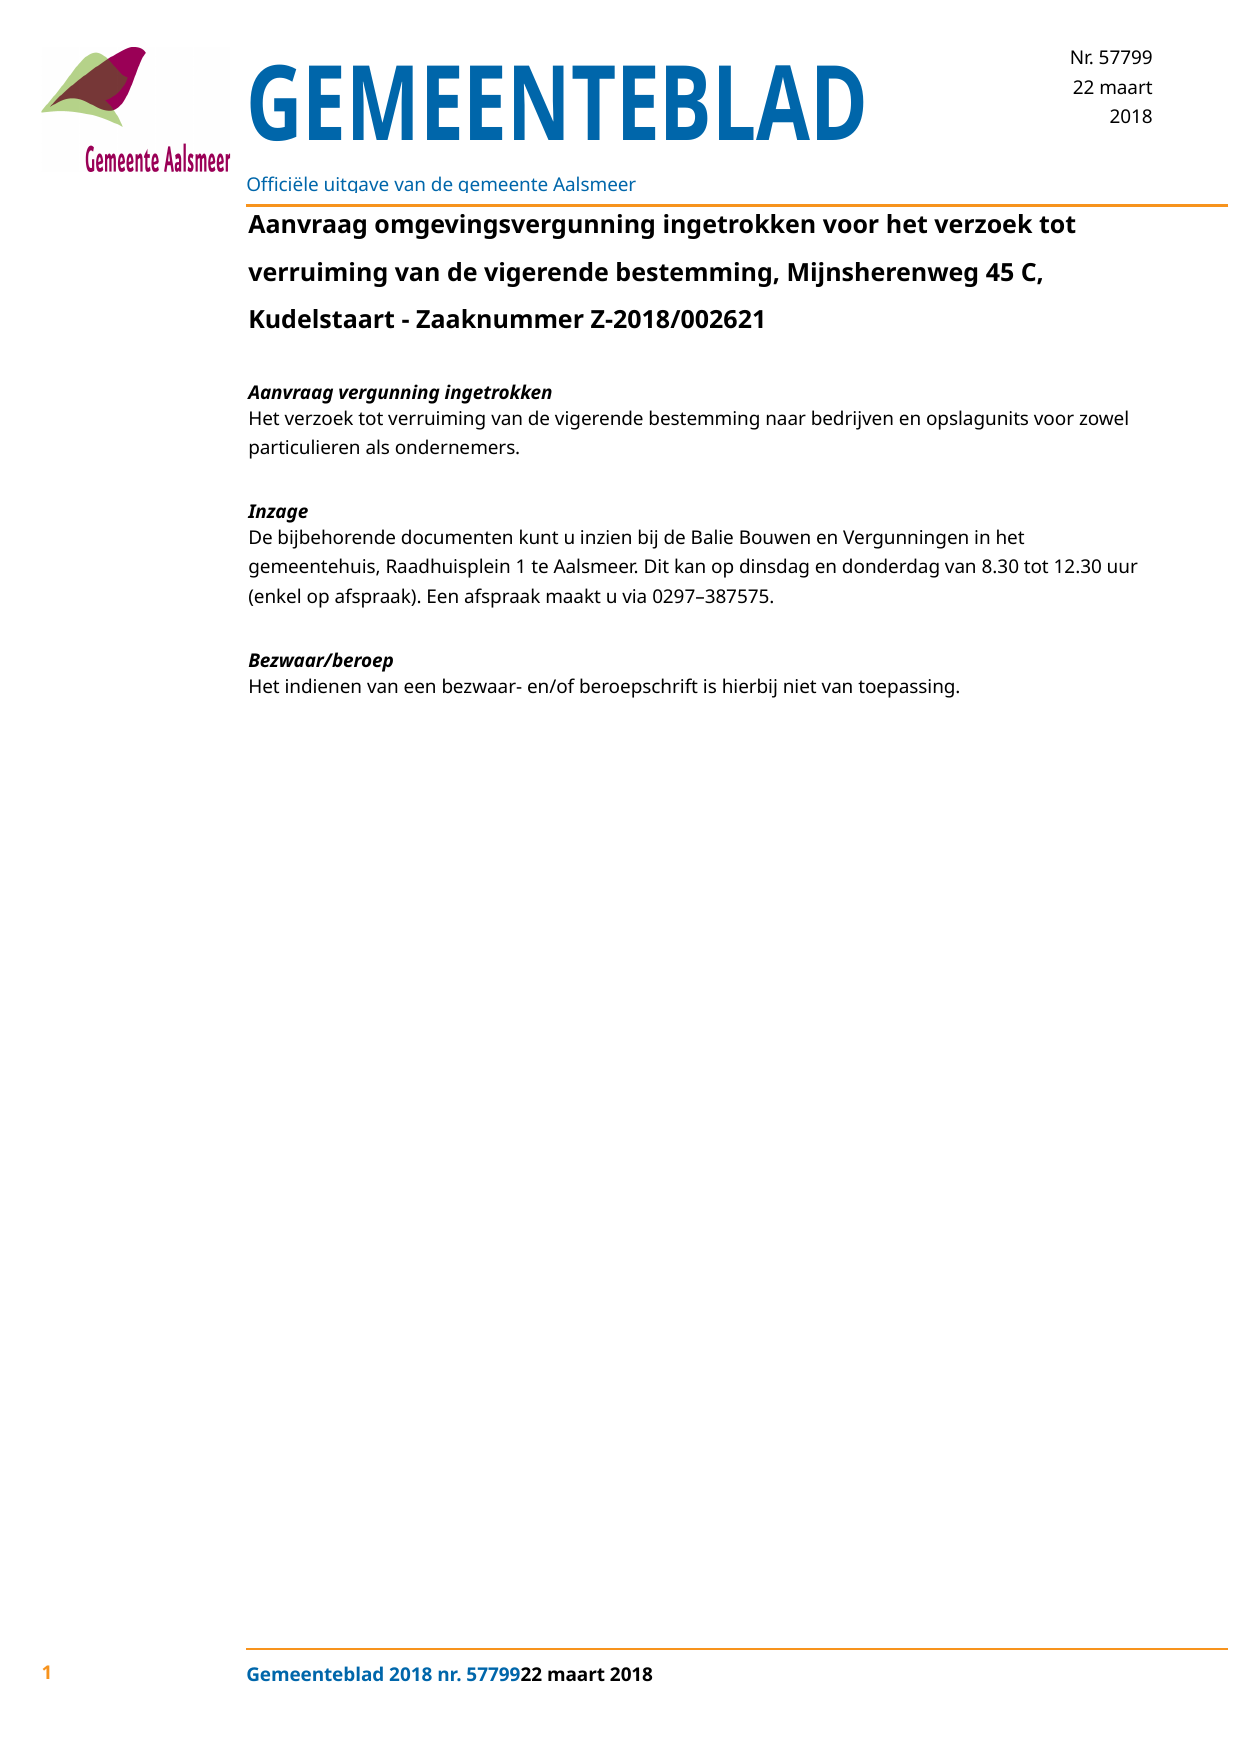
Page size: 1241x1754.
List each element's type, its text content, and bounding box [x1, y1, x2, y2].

text De bijbehorende documenten kunt u inzien bij de Balie Bouwen en Vergunningen in het gemeentehuis, Raadhuisplein 1 te Aalsmeer. Dit kan op dinsdag en donderdag van 8.30 tot 12.30 uur (enkel op afspraak). Een afspraak maakt u via 0297–387575. [248, 524, 1152, 609]
text Inzage [248, 498, 1152, 524]
picture [41, 47, 231, 172]
text Aanvraag omgevingsvergunning ingetrokken voor het verzoek tot verruiming van de vigerende bestemming, Mijnsherenweg 45 C, Kudelstaart - Zaaknummer Z-2018/002621 [248, 207, 1152, 336]
text Aanvraag vergunning ingetrokken [248, 379, 1152, 405]
text Bezwaar/beroep [248, 647, 1152, 673]
text Het verzoek tot verruiming van de vigerende bestemming naar bedrijven en opslagunits voor zowel particulieren als ondernemers. [248, 405, 1152, 460]
text Het indienen van een bezwaar- en/of beroepschrift is hierbij niet van toepassing. [248, 673, 1152, 699]
